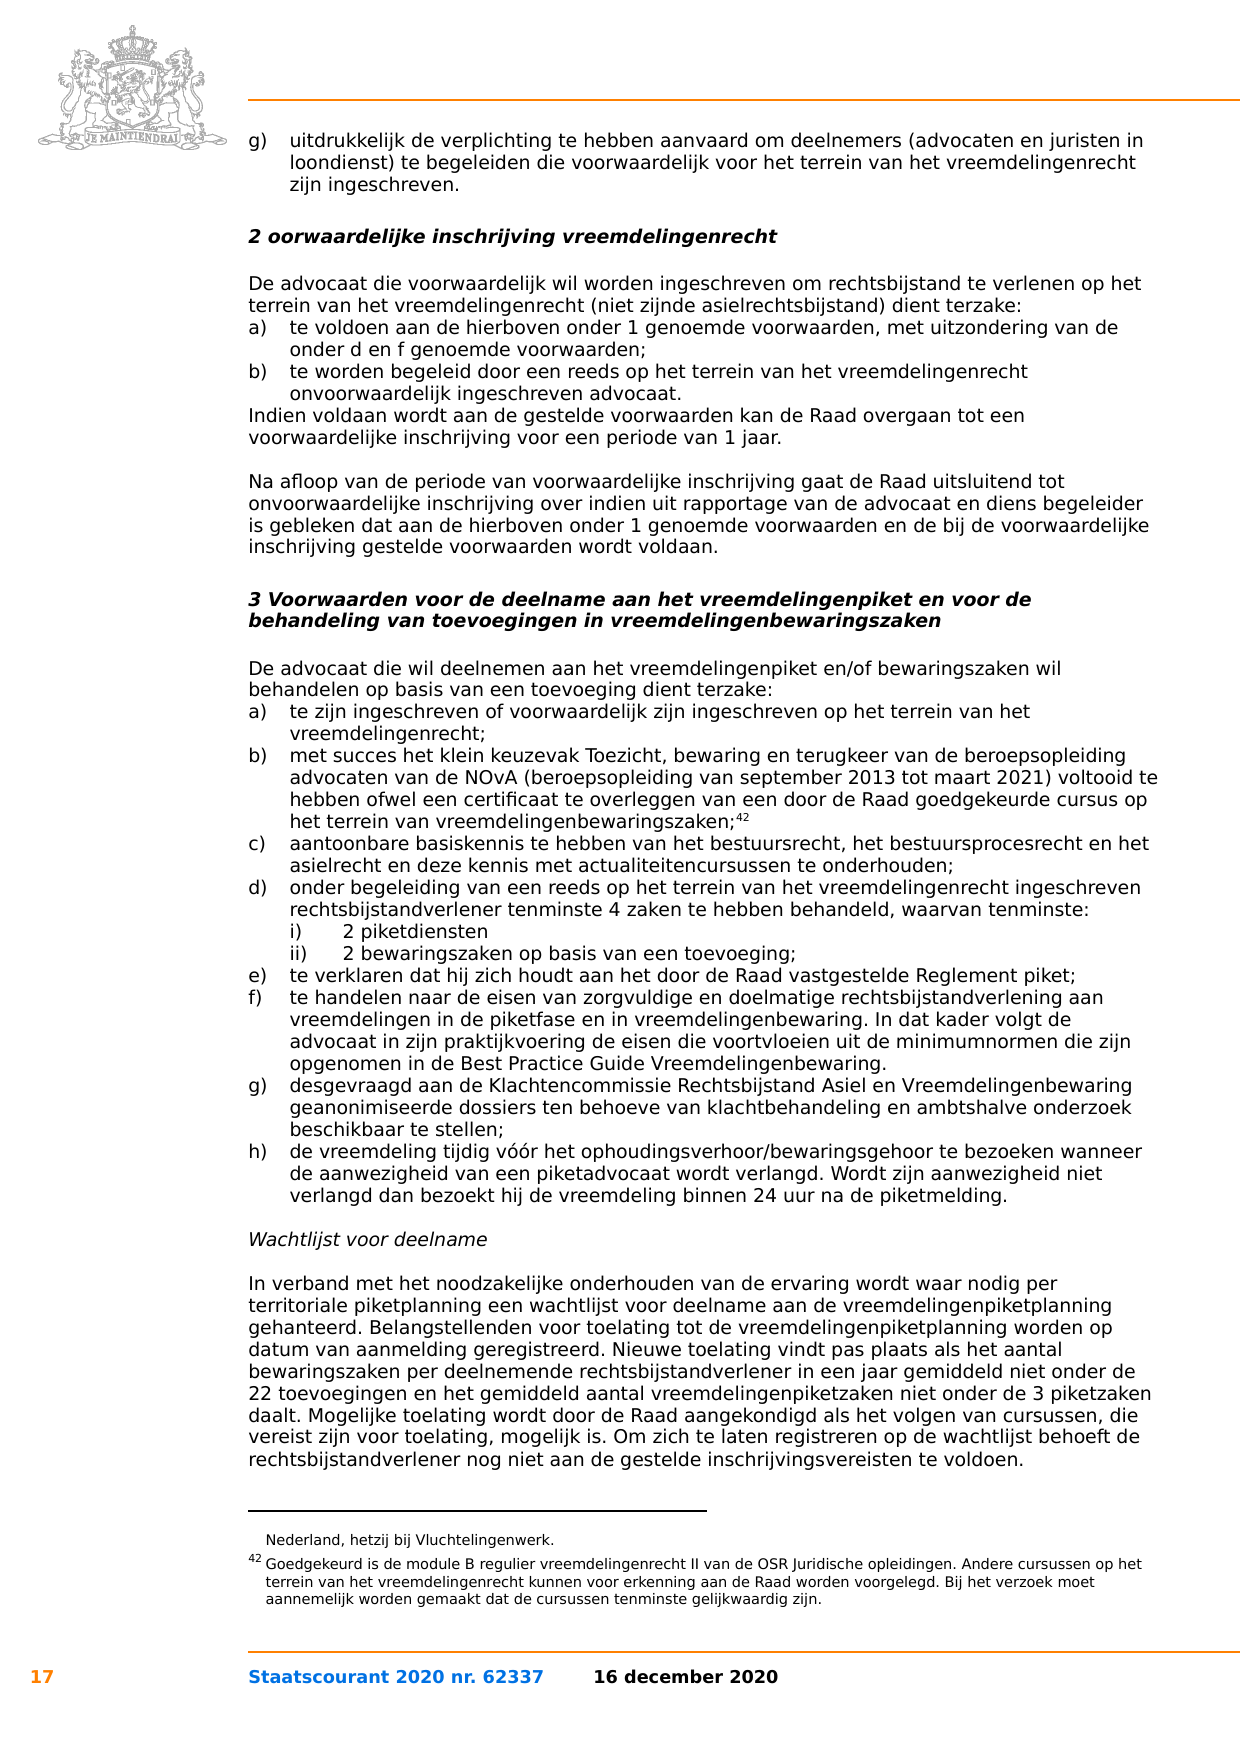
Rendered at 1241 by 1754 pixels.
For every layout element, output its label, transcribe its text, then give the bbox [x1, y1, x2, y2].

text d) onder begeleiding van een reeds op het terrein van het vreemdelingenrecht ingeschreven rechtsbijstandverlener tenminste 4 zaken te hebben behandeld, waarvan tenminste: [248, 877, 1163, 921]
text ii) 2 bewaringszaken op basis van een toevoeging; [289, 943, 1163, 965]
text Goedgekeurd is de module B regulier vreemdelingenrecht II van de OSR Juridische opleidingen. Andere cursussen op het terrein van het vreemdelingenrecht kunnen voor erkenning aan de Raad worden voorgelegd. Bij het verzoek moet aannemelijk worden gemaakt dat de cursussen tenminste gelijkwaardig zijn. [248, 1552, 1163, 1608]
text De advocaat die wil deelnemen aan het vreemdelingenpiket en/of bewaringszaken wil behandelen op basis van een toevoeging dient terzake: [248, 657, 1163, 701]
text i) 2 piketdiensten [289, 921, 1163, 943]
text a) te voldoen aan de hierboven onder 1 genoemde voorwaarden, met uitzondering van de onder d en f genoemde voorwaarden; [248, 317, 1163, 361]
text De advocaat die voorwaardelijk wil worden ingeschreven om rechtsbijstand te verlenen op het terrein van het vreemdelingenrecht (niet zijnde asielrechtsbijstand) dient terzake: [248, 273, 1163, 317]
text Na afloop van de periode van voorwaardelijke inschrijving gaat de Raad uitsluitend tot onvoorwaardelijke inschrijving over indien uit rapportage van de advocaat en diens begeleider is gebleken dat aan de hierboven onder 1 genoemde voorwaarden en de bij de voorwaardelijke inschrijving gestelde voorwaarden wordt voldaan. [248, 471, 1163, 558]
text In verband met het noodzakelijke onderhouden van de ervaring wordt waar nodig per territoriale piketplanning een wachtlijst voor deelname aan de vreemdelingenpiketplanning gehanteerd. Belangstellenden voor toelating tot de vreemdelingenpiketplanning worden op datum van aanmelding geregistreerd. Nieuwe toelating vindt pas plaats als het aantal bewaringszaken per deelnemende rechtsbijstandverlener in een jaar gemiddeld niet onder de 22 toevoegingen en het gemiddeld aantal vreemdelingenpiketzaken niet onder de 3 piketzaken daalt. Mogelijke toelating wordt door de Raad aangekondigd als het volgen van cursussen, die vereist zijn voor toelating, mogelijk is. Om zich te laten registreren op de wachtlijst behoeft de rechtsbijstandverlener nog niet aan de gestelde inschrijvingsvereisten te voldoen. [248, 1273, 1163, 1470]
text b) met succes het klein keuzevak Toezicht, bewaring en terugkeer van de beroepsopleiding advocaten van de NOvA (beroepsopleiding van september 2013 tot maart 2021) voltooid te hebben ofwel een certificaat te overleggen van een door de Raad goedgekeurde cursus op het terrein van vreemdelingenbewaringszaken; [248, 745, 1163, 833]
picture [38, 25, 227, 150]
text c) aantoonbare basiskennis te hebben van het bestuursrecht, het bestuursprocesrecht en het asielrecht en deze kennis met actualiteitencursussen te onderhouden; [248, 833, 1163, 877]
text g) uitdrukkelijk de verplichting te hebben aanvaard om deelnemers (advocaten en juristen in loondienst) te begeleiden die voorwaardelijk voor het terrein van het vreemdelingenrecht zijn ingeschreven. [248, 130, 1163, 196]
text g) desgevraagd aan de Klachtencommissie Rechtsbijstand Asiel en Vreemdelingenbewaring geanonimiseerde dossiers ten behoeve van klachtbehandeling en ambtshalve onderzoek beschikbaar te stellen; [248, 1075, 1163, 1141]
text e) te verklaren dat hij zich houdt aan het door de Raad vastgestelde Reglement piket; [248, 965, 1163, 987]
text Indien voldaan wordt aan de gestelde voorwaarden kan de Raad overgaan tot een voorwaardelijke inschrijving voor een periode van 1 jaar. [248, 405, 1163, 449]
text a) te zijn ingeschreven of voorwaardelijk zijn ingeschreven op het terrein van het vreemdelingenrecht; [248, 701, 1163, 745]
subtitle 2 oorwaardelijke inschrijving vreemdelingenrecht [248, 226, 1163, 248]
subtitle 3 Voorwaarden voor de deelname aan het vreemdelingenpiket en voor de behandeling van toevoegingen in vreemdelingenbewaringszaken [248, 588, 1163, 632]
subtitle Wachtlijst voor deelname [248, 1229, 1163, 1251]
text h) de vreemdeling tijdig vóór het ophoudingsverhoor/bewaringsgehoor te bezoeken wanneer de aanwezigheid van een piketadvocaat wordt verlangd. Wordt zijn aanwezigheid niet verlangd dan bezoekt hij de vreemdeling binnen 24 uur na de piketmelding. [248, 1141, 1163, 1207]
text f) te handelen naar de eisen van zorgvuldige en doelmatige rechtsbijstandverlening aan vreemdelingen in de piketfase en in vreemdelingenbewaring. In dat kader volgt de advocaat in zijn praktijkvoering de eisen die voortvloeien uit de minimumnormen die zijn opgenomen in de Best Practice Guide Vreemdelingenbewaring. [248, 987, 1163, 1075]
text b) te worden begeleid door een reeds op het terrein van het vreemdelingenrecht onvoorwaardelijk ingeschreven advocaat. [248, 361, 1163, 405]
text Nederland, hetzij bij Vluchtelingenwerk. [248, 1532, 1163, 1549]
